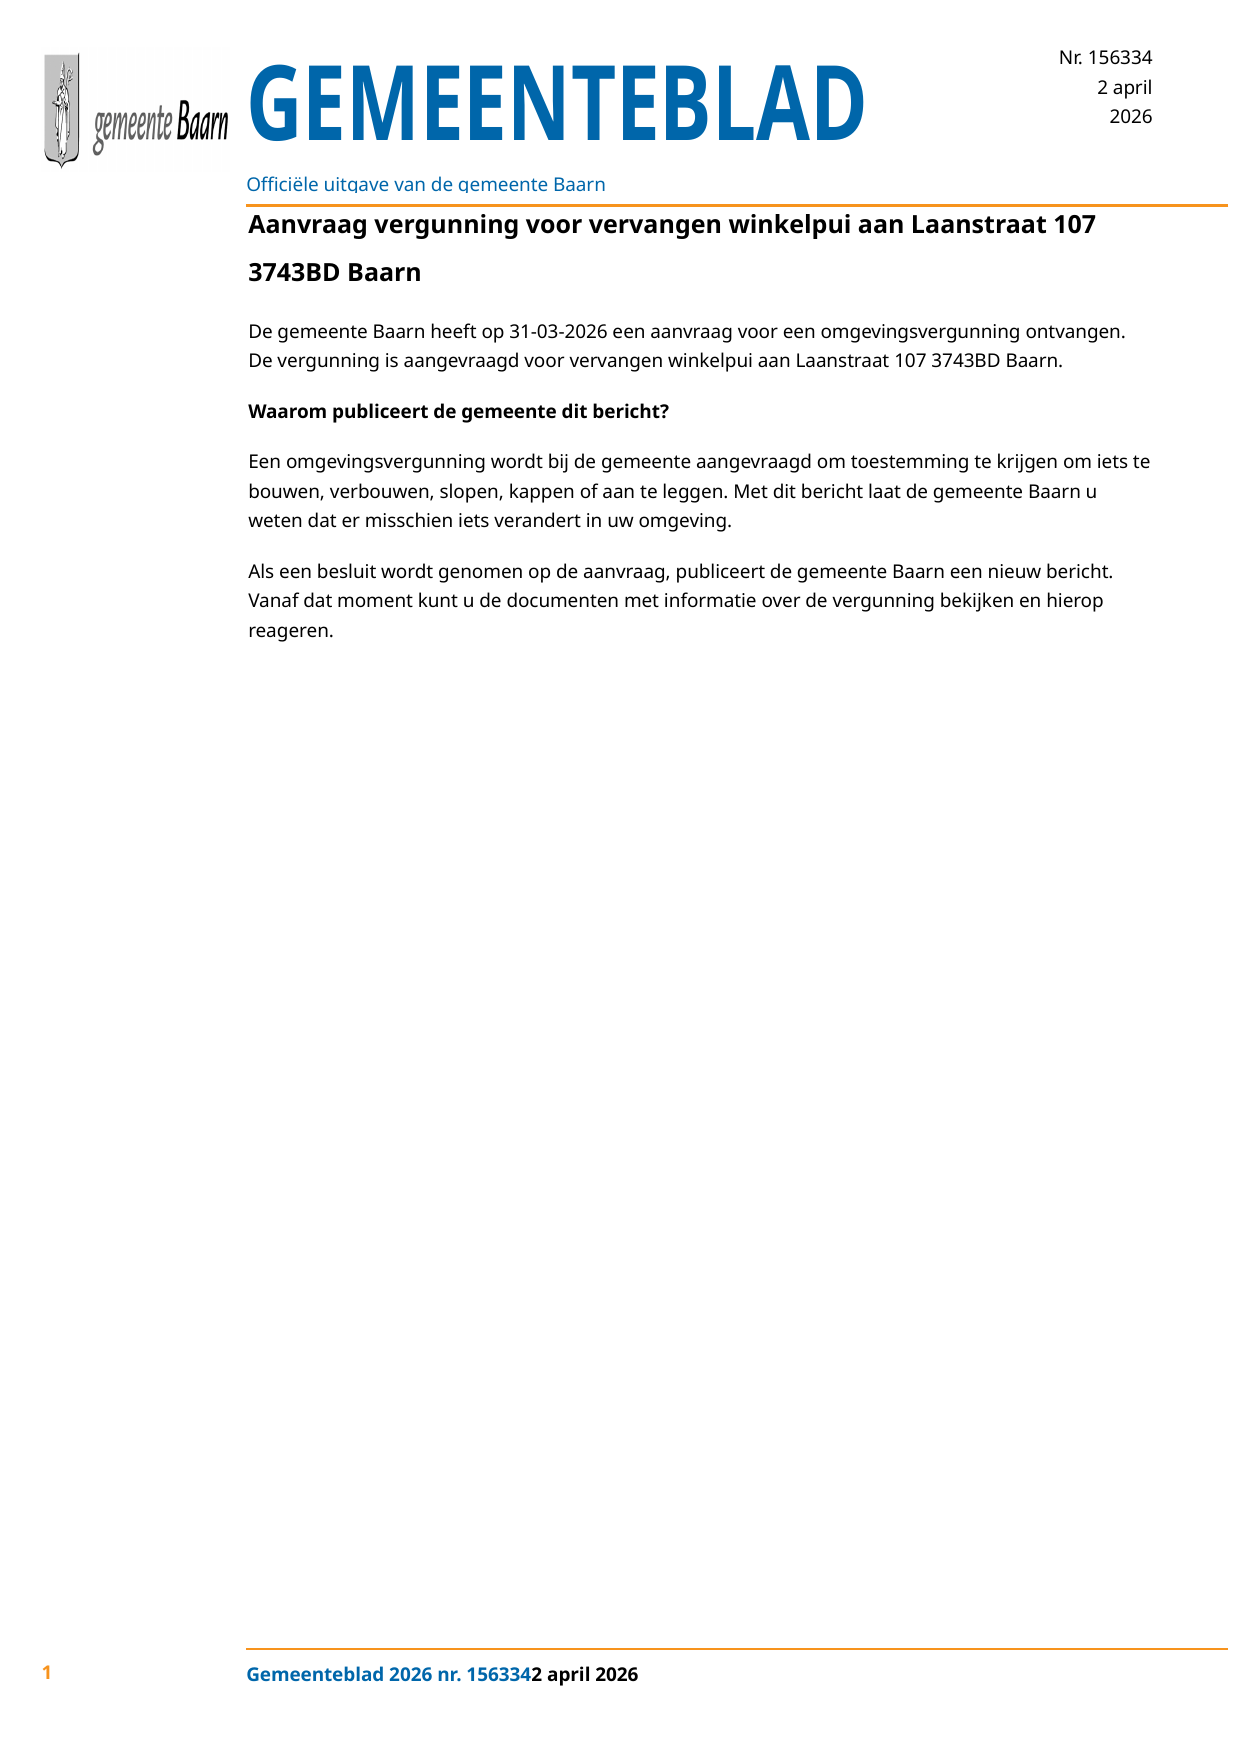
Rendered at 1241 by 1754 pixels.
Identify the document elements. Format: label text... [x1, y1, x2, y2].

picture [41, 47, 231, 172]
text Aanvraag vergunning voor vervangen winkelpui aan Laanstraat 107 3743BD Baarn [248, 207, 1152, 288]
text De gemeente Baarn heeft op 31-03-2026 een aanvraag voor een omgevingsvergunning ontvangen. De vergunning is aangevraagd voor vervangen winkelpui aan Laanstraat 107 3743BD Baarn. [248, 318, 1152, 373]
text Waarom publiceert de gemeente dit bericht? [248, 398, 1152, 424]
text Een omgevingsvergunning wordt bij de gemeente aangevraagd om toestemming te krijgen om iets te bouwen, verbouwen, slopen, kappen of aan te leggen. Met dit bericht laat de gemeente Baarn u weten dat er misschien iets verandert in uw omgeving. [248, 448, 1152, 533]
text Als een besluit wordt genomen op de aanvraag, publiceert de gemeente Baarn een nieuw bericht. Vanaf dat moment kunt u de documenten met informatie over de vergunning bekijken en hierop reageren. [248, 558, 1152, 643]
